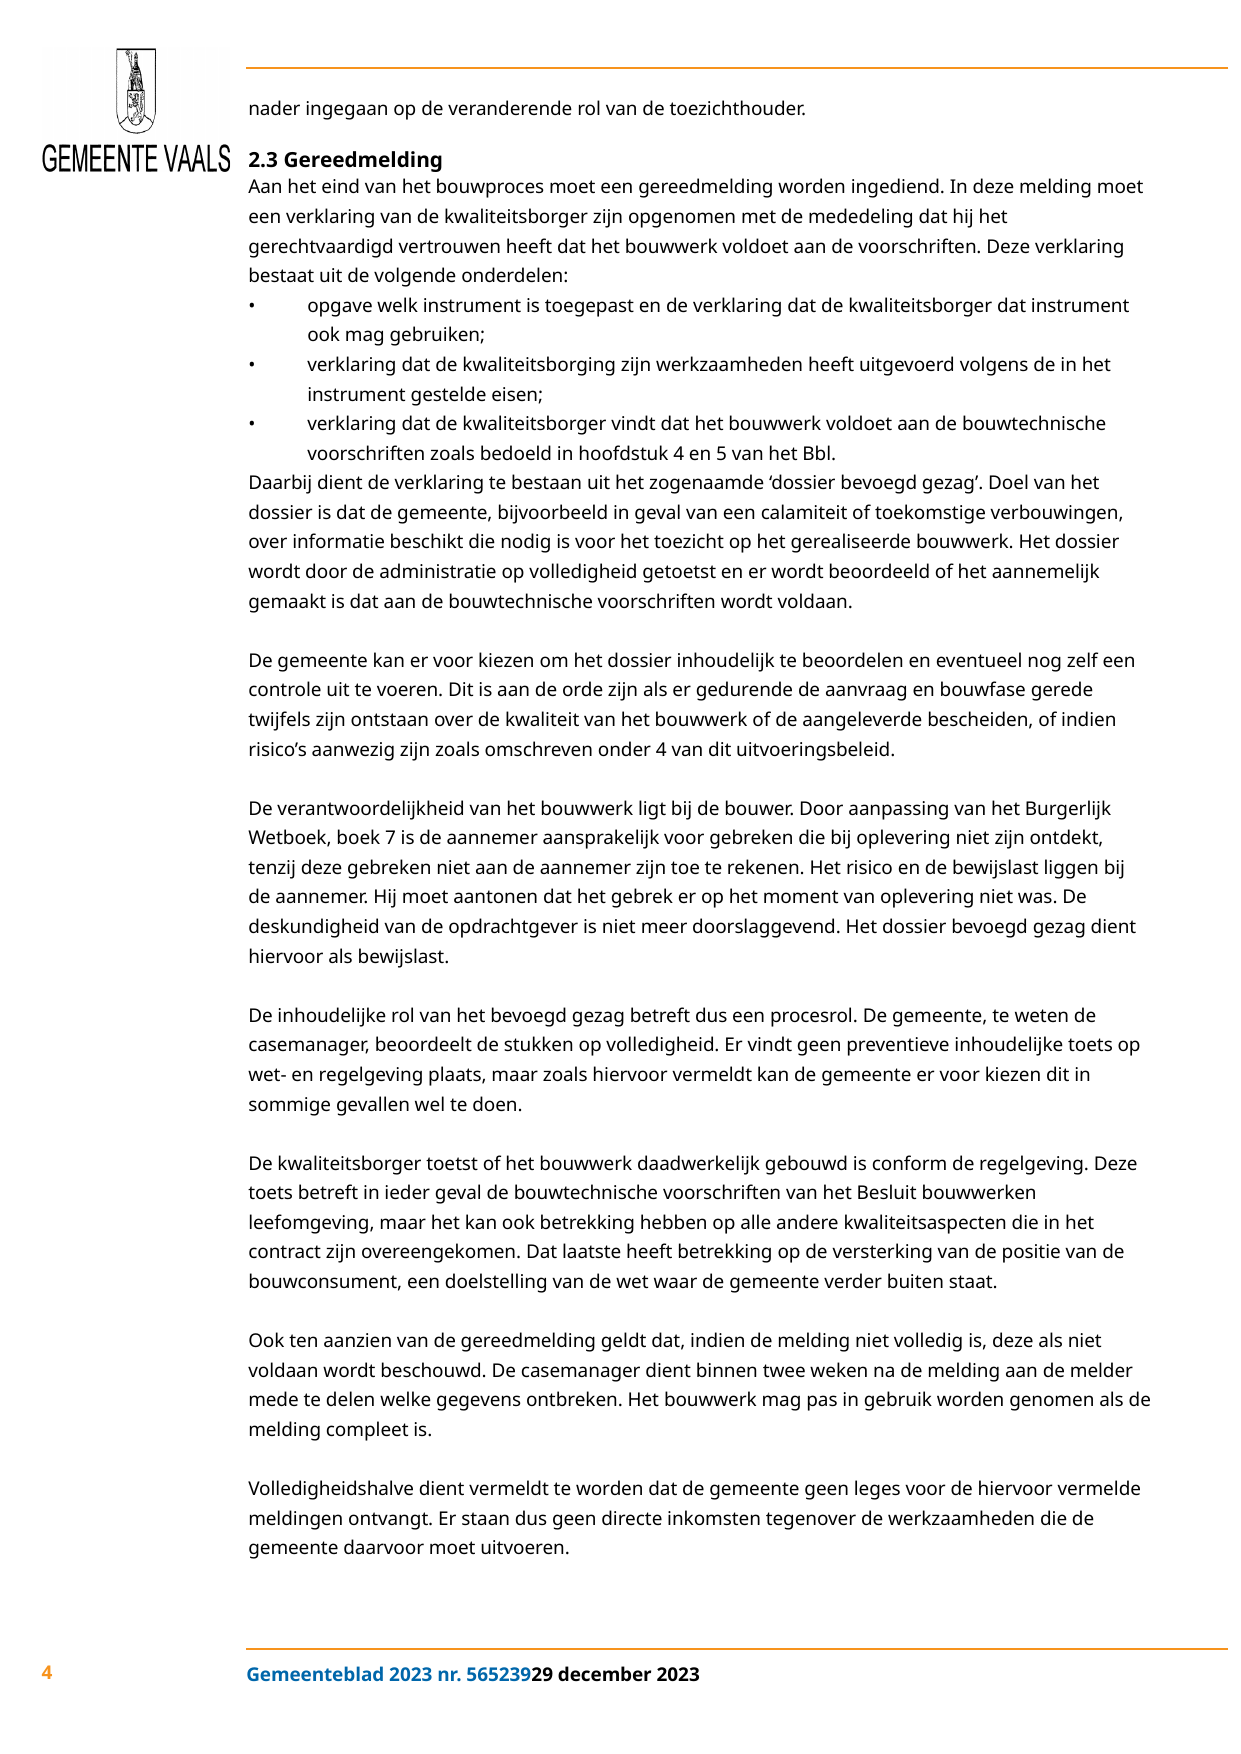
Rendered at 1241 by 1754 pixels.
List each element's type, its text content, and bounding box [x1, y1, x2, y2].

text Daarbij dient de verklaring te bestaan uit het zogenaamde ‘dossier bevoegd gezag’. Doel van het dossier is dat de gemeente, bijvoorbeeld in geval van een calamiteit of toekomstige verbouwingen, over informatie beschikt die nodig is voor het toezicht op het gerealiseerde bouwwerk. Het dossier wordt door de administratie op volledigheid getoetst en er wordt beoordeeld of het aannemelijk gemaakt is dat aan de bouwtechnische voorschriften wordt voldaan. [248, 469, 1152, 613]
list verklaring dat de kwaliteitsborger vindt dat het bouwwerk voldoet aan de bouwtechnische voorschriften zoals bedoeld in hoofdstuk 4 en 5 van het Bbl. [248, 410, 1152, 466]
text De inhoudelijke rol van het bevoegd gezag betreft dus een procesrol. De gemeente, te weten de casemanager, beoordeelt de stukken op volledigheid. Er vindt geen preventieve inhoudelijke toets op wet- en regelgeving plaats, maar zoals hiervoor vermeldt kan de gemeente er voor kiezen dit in sommige gevallen wel te doen. [248, 1002, 1152, 1116]
text De gemeente kan er voor kiezen om het dossier inhoudelijk te beoordelen en eventueel nog zelf een controle uit te voeren. Dit is aan de orde zijn als er gedurende de aanvraag en bouwfase gerede twijfels zijn ontstaan over de kwaliteit van het bouwwerk of de aangeleverde bescheiden, of indien risico’s aanwezig zijn zoals omschreven onder 4 van dit uitvoeringsbeleid. [248, 647, 1152, 761]
text Ook ten aanzien van de gereedmelding geldt dat, indien de melding niet volledig is, deze als niet voldaan wordt beschouwd. De casemanager dient binnen twee weken na de melding aan de melder mede te delen welke gegevens ontbreken. Het bouwwerk mag pas in gebruik worden genomen als de melding compleet is. [248, 1327, 1152, 1442]
list verklaring dat de kwaliteitsborging zijn werkzaamheden heeft uitgevoerd volgens de in het instrument gestelde eisen; [248, 351, 1152, 406]
picture [41, 47, 231, 172]
list opgave welk instrument is toegepast en de verklaring dat de kwaliteitsborger dat instrument ook mag gebruiken; [248, 292, 1152, 347]
text nader ingegaan op de veranderende rol van de toezichthouder. [248, 95, 1152, 121]
text De verantwoordelijkheid van het bouwwerk ligt bij de bouwer. Door aanpassing van het Burgerlijk Wetboek, boek 7 is de aannemer aansprakelijk voor gebreken die bij oplevering niet zijn ontdekt, tenzij deze gebreken niet aan de aannemer zijn toe te rekenen. Het risico en de bewijslast liggen bij de aannemer. Hij moet aantonen dat het gebrek er op het moment van oplevering niet was. De deskundigheid van de opdrachtgever is niet meer doorslaggevend. Het dossier bevoegd gezag dient hiervoor als bewijslast. [248, 795, 1152, 968]
text Volledigheidshalve dient vermeldt te worden dat de gemeente geen leges voor de hiervoor vermelde meldingen ontvangt. Er staan dus geen directe inkomsten tegenover de werkzaamheden die de gemeente daarvoor moet uitvoeren. [248, 1475, 1152, 1560]
text De kwaliteitsborger toetst of het bouwwerk daadwerkelijk gebouwd is conform de regelgeving. Deze toets betreft in ieder geval de bouwtechnische voorschriften van het Besluit bouwwerken leefomgeving, maar het kan ook betrekking hebben op alle andere kwaliteitsaspecten die in het contract zijn overeengekomen. Dat laatste heeft betrekking op de versterking van de positie van de bouwconsument, een doelstelling van de wet waar de gemeente verder buiten staat. [248, 1150, 1152, 1294]
text Aan het eind van het bouwproces moet een gereedmelding worden ingediend. In deze melding moet een verklaring van de kwaliteitsborger zijn opgenomen met de mededeling dat hij het gerechtvaardigd vertrouwen heeft dat het bouwwerk voldoet aan de voorschriften. Deze verklaring bestaat uit de volgende onderdelen: [248, 174, 1152, 288]
text 2.3 Gereedmelding [248, 145, 1152, 174]
